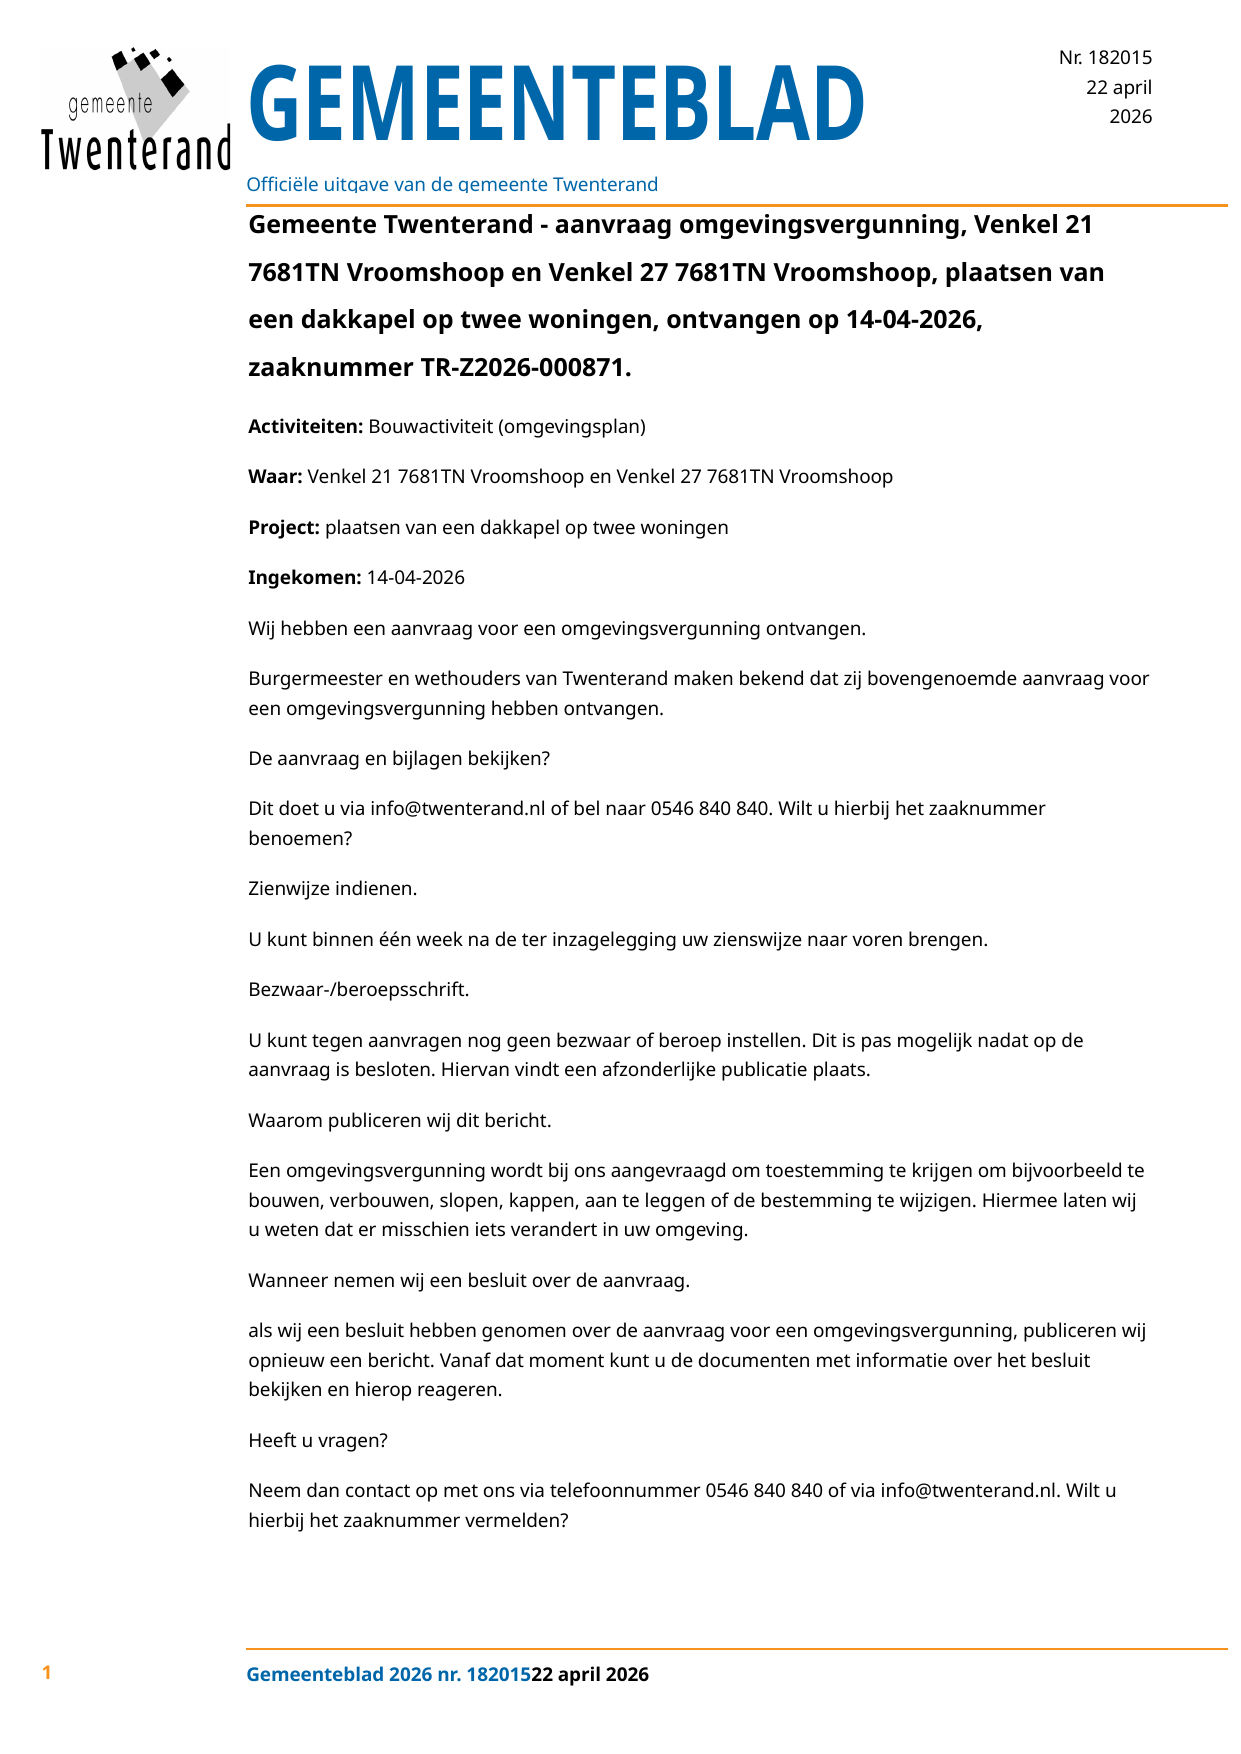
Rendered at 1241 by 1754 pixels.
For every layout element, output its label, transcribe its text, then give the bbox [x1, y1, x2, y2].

text als wij een besluit hebben genomen over de aanvraag voor een omgevingsvergunning, publiceren wij opnieuw een bericht. Vanaf dat moment kunt u de documenten met informatie over het besluit bekijken en hierop reageren. [248, 1317, 1152, 1402]
text Heeft u vragen? [248, 1427, 1152, 1453]
text U kunt tegen aanvragen nog geen bezwaar of beroep instellen. Dit is pas mogelijk nadat op de aanvraag is besloten. Hiervan vindt een afzonderlijke publicatie plaats. [248, 1027, 1152, 1082]
text Gemeente Twenterand - aanvraag omgevingsvergunning, Venkel 21 7681TN Vroomshoop en Venkel 27 7681TN Vroomshoop, plaatsen van een dakkapel op twee woningen, ontvangen op 14-04-2026, zaaknummer TR-Z2026-000871. [248, 207, 1152, 384]
text Bezwaar-/beroepsschrift. [248, 976, 1152, 1002]
text Neem dan contact op met ons via telefoonnummer 0546 840 840 of via info@twenterand.nl. Wilt u hierbij het zaaknummer vermelden? [248, 1477, 1152, 1533]
text Wanneer nemen wij een besluit over de aanvraag. [248, 1267, 1152, 1293]
text Een omgevingsvergunning wordt bij ons aangevraagd om toestemming te krijgen om bijvoorbeeld te bouwen, verbouwen, slopen, kappen, aan te leggen of de bestemming te wijzigen. Hiermee laten wij u weten dat er misschien iets verandert in uw omgeving. [248, 1157, 1152, 1242]
picture [41, 47, 231, 172]
text Project: plaatsen van een dakkapel op twee woningen [248, 514, 1152, 540]
text Waar: Venkel 21 7681TN Vroomshoop en Venkel 27 7681TN Vroomshoop [248, 463, 1152, 489]
text De aanvraag en bijlagen bekijken? [248, 745, 1152, 771]
text Wij hebben een aanvraag voor een omgevingsvergunning ontvangen. [248, 615, 1152, 641]
text Activiteiten: Bouwactiviteit (omgevingsplan) [248, 413, 1152, 439]
text Zienwijze indienen. [248, 876, 1152, 901]
text Ingekomen: 14-04-2026 [248, 564, 1152, 590]
text Waarom publiceren wij dit bericht. [248, 1107, 1152, 1133]
text Burgermeester en wethouders van Twenterand maken bekend dat zij bovengenoemde aanvraag voor een omgevingsvergunning hebben ontvangen. [248, 665, 1152, 721]
text U kunt binnen één week na de ter inzagelegging uw zienswijze naar voren brengen. [248, 926, 1152, 952]
text Dit doet u via info@twenterand.nl of bel naar 0546 840 840. Wilt u hierbij het zaaknummer benoemen? [248, 796, 1152, 851]
